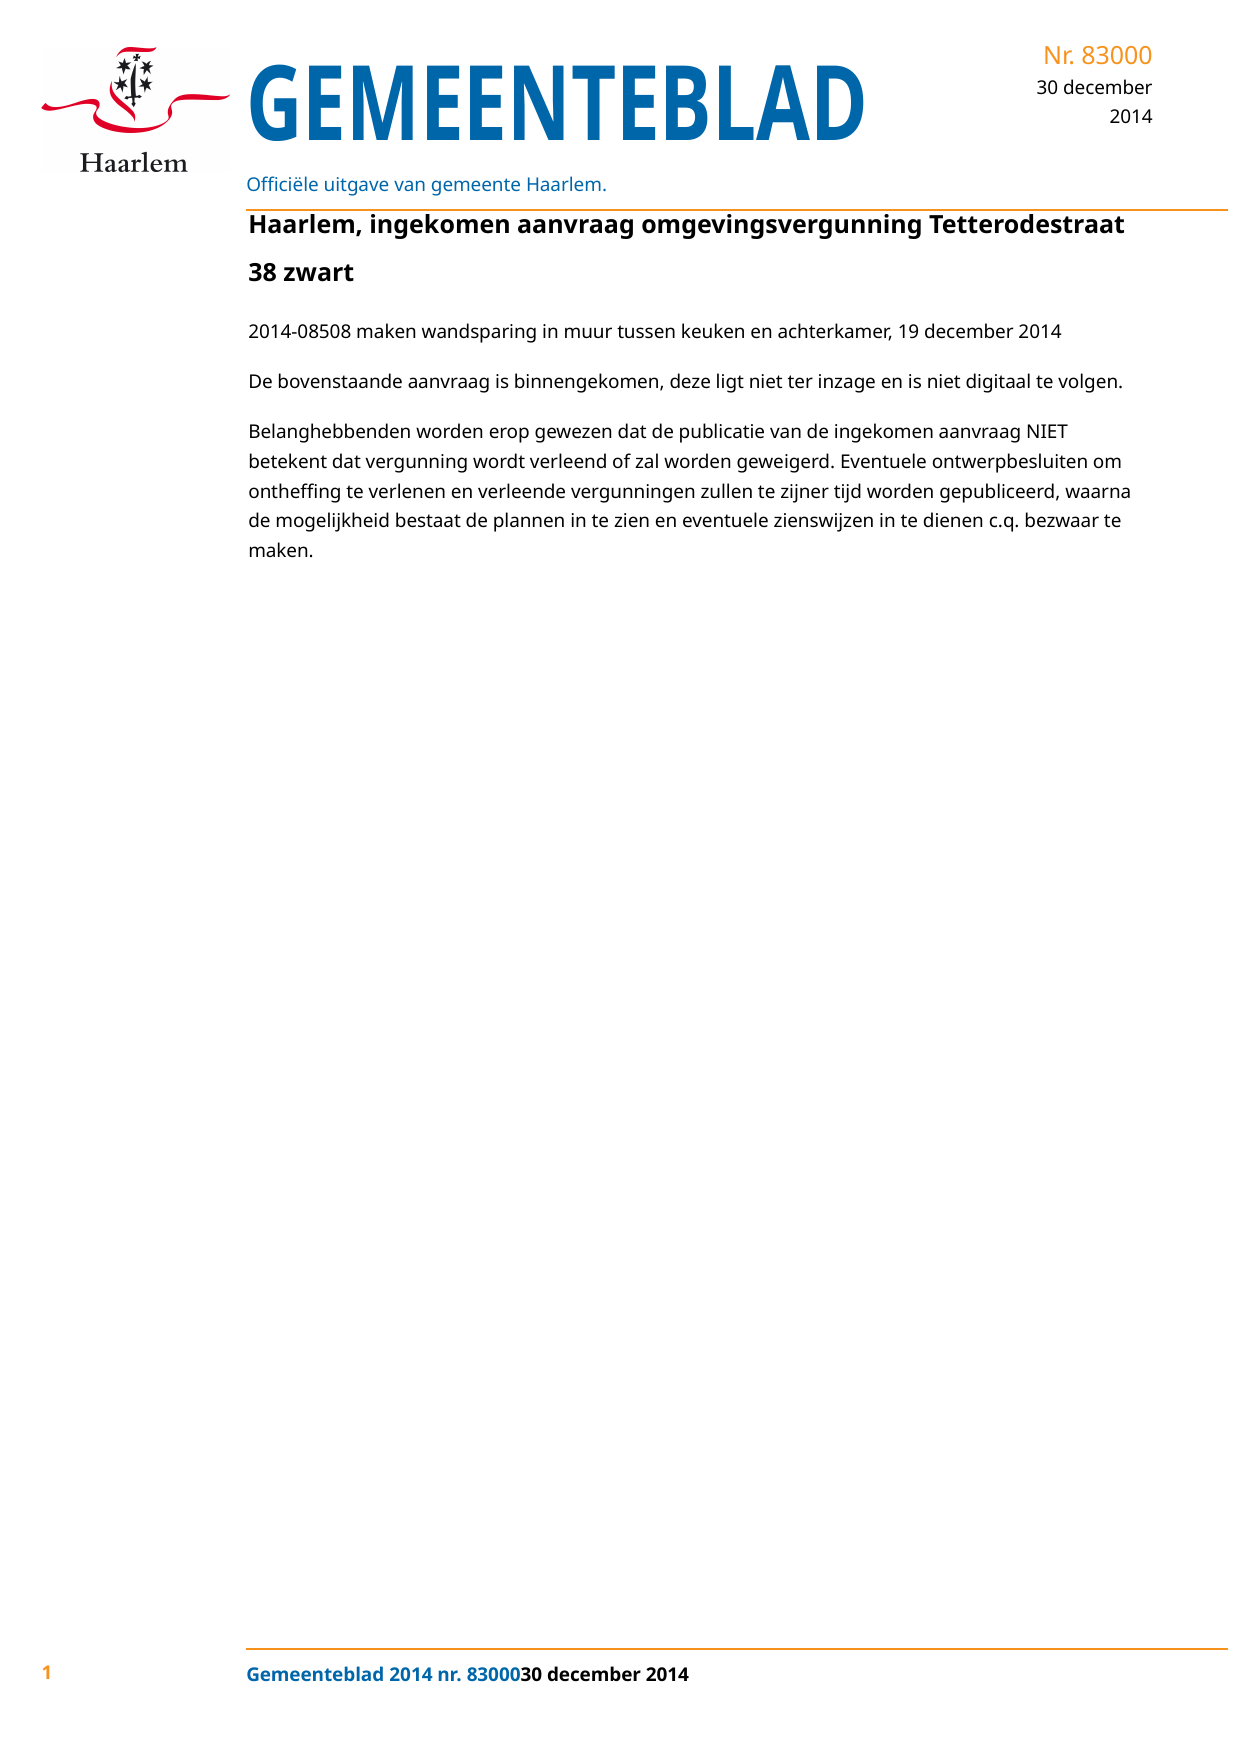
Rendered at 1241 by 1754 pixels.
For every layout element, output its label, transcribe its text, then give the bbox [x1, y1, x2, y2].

text Belanghebbenden worden erop gewezen dat de publicatie van de ingekomen aanvraag NIET betekent dat vergunning wordt verleend of zal worden geweigerd. Eventuele ontwerpbesluiten om ontheffing te verlenen en verleende vergunningen zullen te zijner tijd worden gepubliceerd, waarna de mogelijkheid bestaat de plannen in te zien en eventuele zienswijzen in te dienen c.q. bezwaar te maken. [248, 419, 1152, 563]
text 2014-08508 maken wandsparing in muur tussen keuken en achterkamer, 19 december 2014 [248, 318, 1152, 344]
text De bovenstaande aanvraag is binnengekomen, deze ligt niet ter inzage en is niet digitaal te volgen. [248, 368, 1152, 394]
text Haarlem, ingekomen aanvraag omgevingsvergunning Tetterodestraat 38 zwart [248, 211, 1152, 288]
picture [41, 47, 231, 172]
